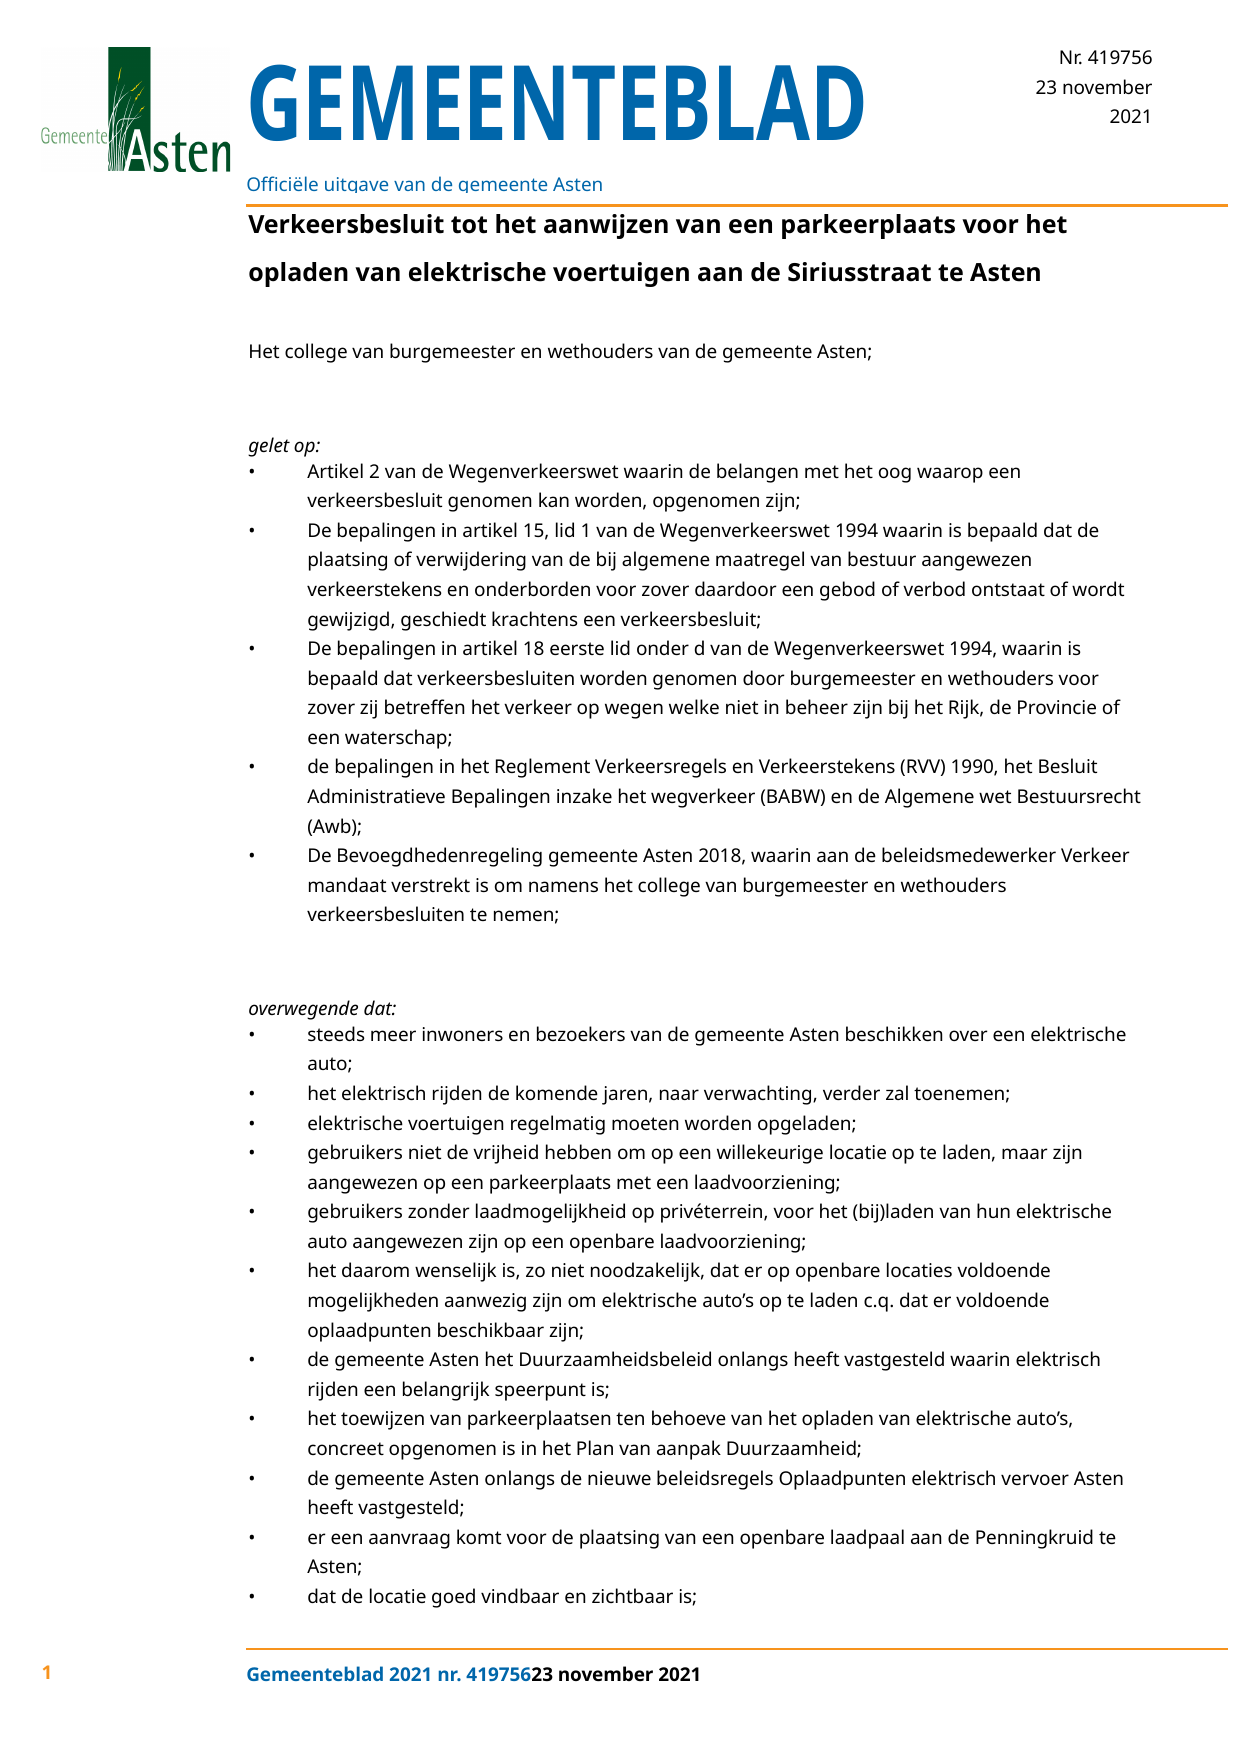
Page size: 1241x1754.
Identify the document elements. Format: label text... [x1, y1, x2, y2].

text gelet op: [248, 432, 1152, 458]
list steeds meer inwoners en bezoekers van de gemeente Asten beschikken over een elektrische auto; [248, 1021, 1152, 1076]
list dat de locatie goed vindbaar en zichtbaar is; [248, 1583, 1152, 1609]
text Het college van burgemeester en wethouders van de gemeente Asten; [248, 339, 1152, 364]
list De Bevoegdhedenregeling gemeente Asten 2018, waarin aan de beleidsmedewerker Verkeer mandaat verstrekt is om namens het college van burgemeester en wethouders verkeersbesluiten te nemen; [248, 842, 1152, 927]
list gebruikers zonder laadmogelijkheid op privéterrein, voor het (bij)laden van hun elektrische auto aangewezen zijn op een openbare laadvoorziening; [248, 1198, 1152, 1254]
text overwegende dat: [248, 995, 1152, 1021]
list het toewijzen van parkeerplaatsen ten behoeve van het opladen van elektrische auto’s, concreet opgenomen is in het Plan van aanpak Duurzaamheid; [248, 1406, 1152, 1461]
list de gemeente Asten onlangs de nieuwe beleidsregels Oplaadpunten elektrisch vervoer Asten heeft vastgesteld; [248, 1465, 1152, 1520]
list gebruikers niet de vrijheid hebben om op een willekeurige locatie op te laden, maar zijn aangewezen op een parkeerplaats met een laadvoorziening; [248, 1139, 1152, 1194]
list de bepalingen in het Reglement Verkeersregels en Verkeerstekens (RVV) 1990, het Besluit Administratieve Bepalingen inzake het wegverkeer (BABW) en de Algemene wet Bestuursrecht (Awb); [248, 754, 1152, 839]
list De bepalingen in artikel 18 eerste lid onder d van de Wegenverkeerswet 1994, waarin is bepaald dat verkeersbesluiten worden genomen door burgemeester en wethouders voor zover zij betreffen het verkeer op wegen welke niet in beheer zijn bij het Rijk, de Provincie of een waterschap; [248, 635, 1152, 750]
list er een aanvraag komt voor de plaatsing van een openbare laadpaal aan de Penningkruid te Asten; [248, 1524, 1152, 1579]
list de gemeente Asten het Duurzaamheidsbeleid onlangs heeft vastgesteld waarin elektrisch rijden een belangrijk speerpunt is; [248, 1346, 1152, 1402]
list het elektrisch rijden de komende jaren, naar verwachting, verder zal toenemen; [248, 1080, 1152, 1106]
text Verkeersbesluit tot het aanwijzen van een parkeerplaats voor het opladen van elektrische voertuigen aan de Siriusstraat te Asten [248, 207, 1152, 288]
list elektrische voertuigen regelmatig moeten worden opgeladen; [248, 1110, 1152, 1135]
list het daarom wenselijk is, zo niet noodzakelijk, dat er op openbare locaties voldoende mogelijkheden aanwezig zijn om elektrische auto’s op te laden c.q. dat er voldoende oplaadpunten beschikbaar zijn; [248, 1258, 1152, 1342]
list De bepalingen in artikel 15, lid 1 van de Wegenverkeerswet 1994 waarin is bepaald dat de plaatsing of verwijdering van de bij algemene maatregel van bestuur aangewezen verkeerstekens en onderborden voor zover daardoor een gebod of verbod ontstaat of wordt gewijzigd, geschiedt krachtens een verkeersbesluit; [248, 517, 1152, 632]
list Artikel 2 van de Wegenverkeerswet waarin de belangen met het oog waarop een verkeersbesluit genomen kan worden, opgenomen zijn; [248, 458, 1152, 513]
picture [41, 47, 231, 172]
